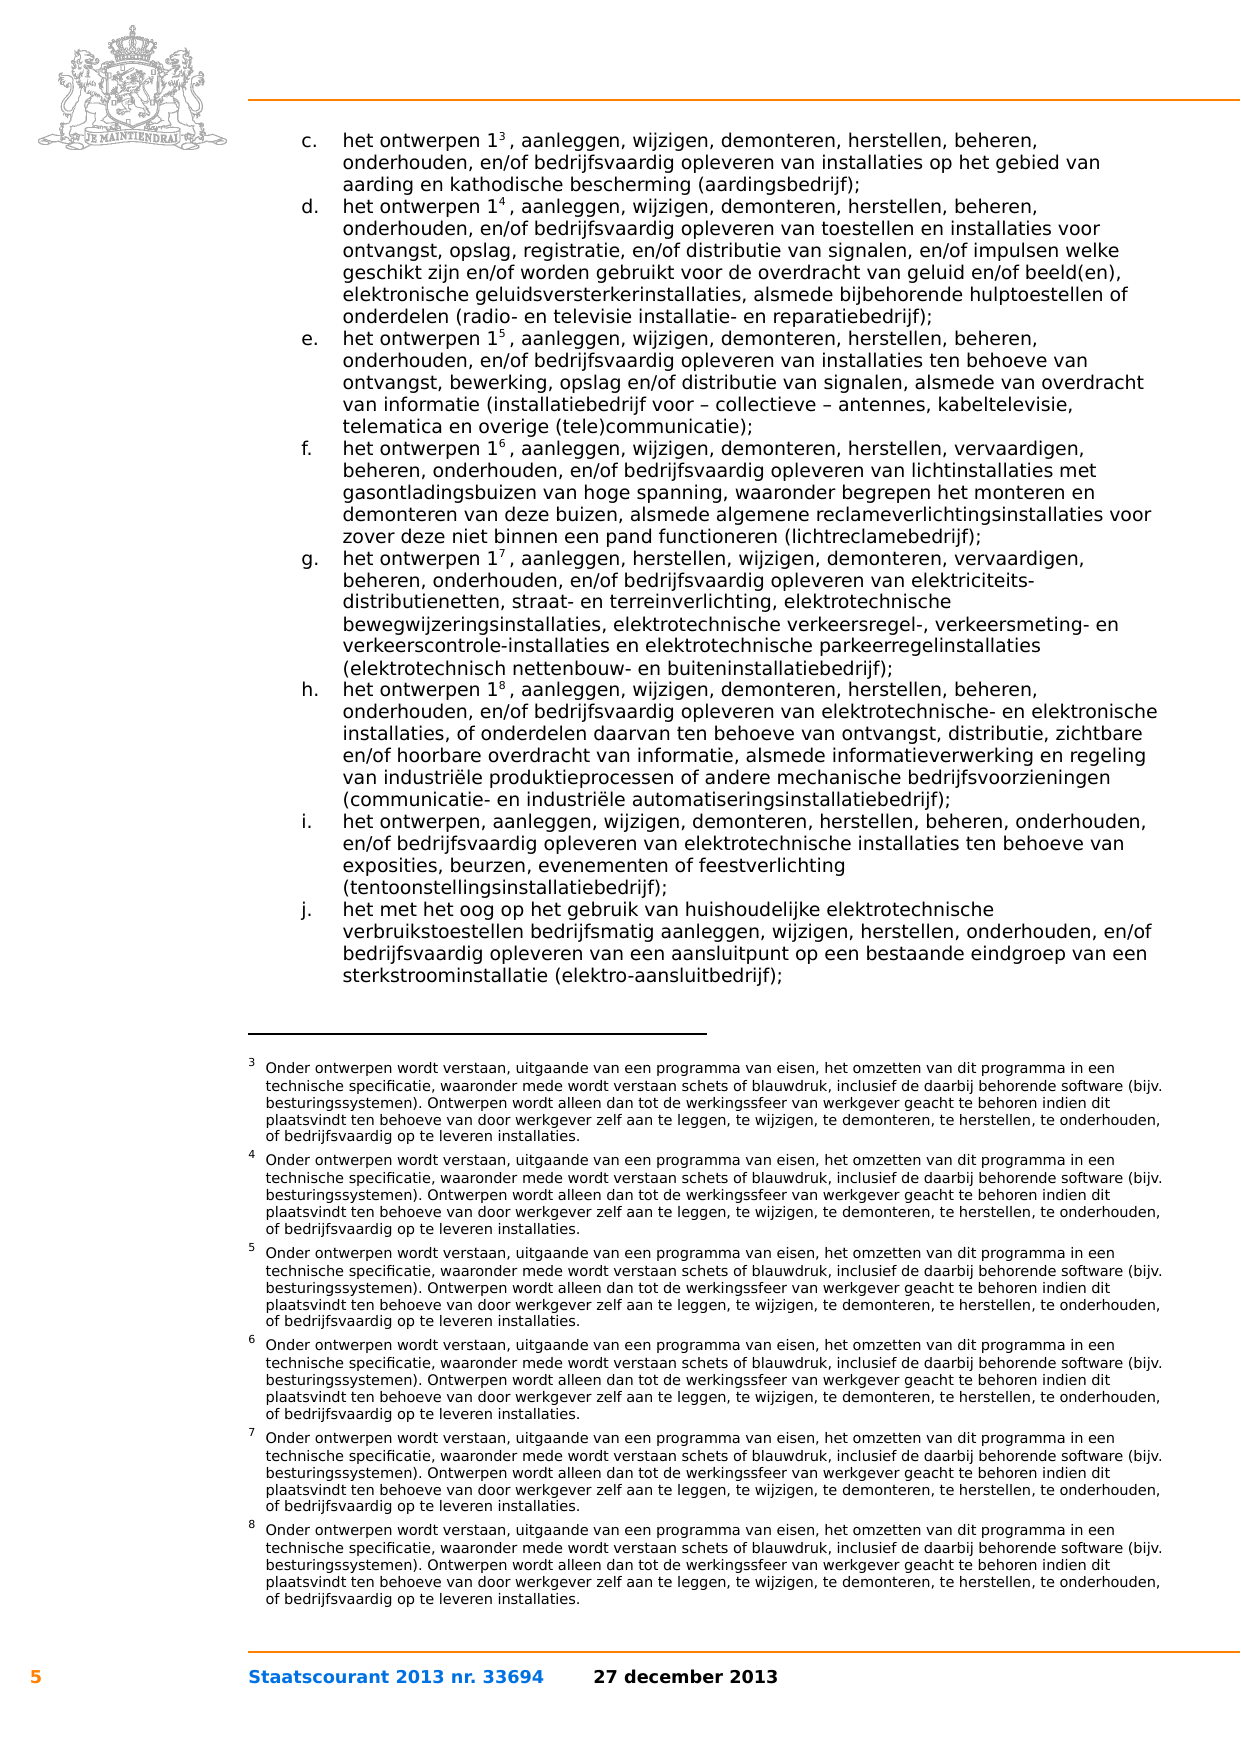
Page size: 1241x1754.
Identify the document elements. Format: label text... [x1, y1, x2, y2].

text d. het ontwerpen 1, aanleggen, wijzigen, demonteren, herstellen, beheren, onderhouden, en/of bedrijfsvaardig opleveren van toestellen en installaties voor ontvangst, opslag, registratie, en/of distributie van signalen, en/of impulsen welke geschikt zijn en/of worden gebruikt voor de overdracht van geluid en/of beeld(en), elektronische geluidsversterkerinstallaties, alsmede bijbehorende hulptoestellen of onderdelen (radio- en televisie installatie- en reparatiebedrijf); [301, 196, 1163, 328]
text h. het ontwerpen 1, aanleggen, wijzigen, demonteren, herstellen, beheren, onderhouden, en/of bedrijfsvaardig opleveren van elektrotechnische- en elektronische installaties, of onderdelen daarvan ten behoeve van ontvangst, distributie, zichtbare en/of hoorbare overdracht van informatie, alsmede informatieverwerking en regeling van industriële produktieprocessen of andere mechanische bedrijfsvoorzieningen (communicatie- en industriële automatiseringsinstallatiebedrijf); [301, 679, 1163, 811]
text Onder ontwerpen wordt verstaan, uitgaande van een programma van eisen, het omzetten van dit programma in een technische specificatie, waaronder mede wordt verstaan schets of blauwdruk, inclusief de daarbij behorende software (bijv. besturingssystemen). Ontwerpen wordt alleen dan tot de werkingssfeer van werkgever geacht te behoren indien dit plaatsvindt ten behoeve van door werkgever zelf aan te leggen, te wijzigen, te demonteren, te herstellen, te onderhouden, of bedrijfsvaardig op te leveren installaties. [248, 1056, 1163, 1145]
text f. het ontwerpen 1, aanleggen, wijzigen, demonteren, herstellen, vervaardigen, beheren, onderhouden, en/of bedrijfsvaardig opleveren van lichtinstallaties met gasontladingsbuizen van hoge spanning, waaronder begrepen het monteren en demonteren van deze buizen, alsmede algemene reclameverlichtingsinstallaties voor zover deze niet binnen een pand functioneren (lichtreclamebedrijf); [301, 438, 1163, 547]
text g. het ontwerpen 1, aanleggen, herstellen, wijzigen, demonteren, vervaardigen, beheren, onderhouden, en/of bedrijfsvaardig opleveren van elektriciteits-distributienetten, straat- en terreinverlichting, elektrotechnische bewegwijzeringsinstallaties, elektrotechnische verkeersregel-, verkeersmeting- en verkeerscontrole-installaties en elektrotechnische parkeerregelinstallaties (elektrotechnisch nettenbouw- en buiteninstallatiebedrijf); [301, 547, 1163, 679]
text Onder ontwerpen wordt verstaan, uitgaande van een programma van eisen, het omzetten van dit programma in een technische specificatie, waaronder mede wordt verstaan schets of blauwdruk, inclusief de daarbij behorende software (bijv. besturingssystemen). Ontwerpen wordt alleen dan tot de werkingssfeer van werkgever geacht te behoren indien dit plaatsvindt ten behoeve van door werkgever zelf aan te leggen, te wijzigen, te demonteren, te herstellen, te onderhouden, of bedrijfsvaardig op te leveren installaties. [248, 1241, 1163, 1330]
text Onder ontwerpen wordt verstaan, uitgaande van een programma van eisen, het omzetten van dit programma in een technische specificatie, waaronder mede wordt verstaan schets of blauwdruk, inclusief de daarbij behorende software (bijv. besturingssystemen). Ontwerpen wordt alleen dan tot de werkingssfeer van werkgever geacht te behoren indien dit plaatsvindt ten behoeve van door werkgever zelf aan te leggen, te wijzigen, te demonteren, te herstellen, te onderhouden, of bedrijfsvaardig op te leveren installaties. [248, 1148, 1163, 1238]
text c. het ontwerpen 1, aanleggen, wijzigen, demonteren, herstellen, beheren, onderhouden, en/of bedrijfsvaardig opleveren van installaties op het gebied van aarding en kathodische bescherming (aardingsbedrijf); [301, 130, 1163, 196]
text Onder ontwerpen wordt verstaan, uitgaande van een programma van eisen, het omzetten van dit programma in een technische specificatie, waaronder mede wordt verstaan schets of blauwdruk, inclusief de daarbij behorende software (bijv. besturingssystemen). Ontwerpen wordt alleen dan tot de werkingssfeer van werkgever geacht te behoren indien dit plaatsvindt ten behoeve van door werkgever zelf aan te leggen, te wijzigen, te demonteren, te herstellen, te onderhouden, of bedrijfsvaardig op te leveren installaties. [248, 1518, 1163, 1608]
text i. het ontwerpen, aanleggen, wijzigen, demonteren, herstellen, beheren, onderhouden, en/of bedrijfsvaardig opleveren van elektrotechnische installaties ten behoeve van exposities, beurzen, evenementen of feestverlichting (tentoonstellingsinstallatiebedrijf); [301, 811, 1163, 899]
text Onder ontwerpen wordt verstaan, uitgaande van een programma van eisen, het omzetten van dit programma in een technische specificatie, waaronder mede wordt verstaan schets of blauwdruk, inclusief de daarbij behorende software (bijv. besturingssystemen). Ontwerpen wordt alleen dan tot de werkingssfeer van werkgever geacht te behoren indien dit plaatsvindt ten behoeve van door werkgever zelf aan te leggen, te wijzigen, te demonteren, te herstellen, te onderhouden, of bedrijfsvaardig op te leveren installaties. [248, 1333, 1163, 1423]
text e. het ontwerpen 1, aanleggen, wijzigen, demonteren, herstellen, beheren, onderhouden, en/of bedrijfsvaardig opleveren van installaties ten behoeve van ontvangst, bewerking, opslag en/of distributie van signalen, alsmede van overdracht van informatie (installatiebedrijf voor – collectieve – antennes, kabeltelevisie, telematica en overige (tele)communicatie); [301, 328, 1163, 438]
text j. het met het oog op het gebruik van huishoudelijke elektrotechnische verbruikstoestellen bedrijfsmatig aanleggen, wijzigen, herstellen, onderhouden, en/of bedrijfsvaardig opleveren van een aansluitpunt op een bestaande eindgroep van een sterkstroominstallatie (elektro-aansluitbedrijf); [301, 899, 1163, 987]
picture [38, 25, 227, 150]
text Onder ontwerpen wordt verstaan, uitgaande van een programma van eisen, het omzetten van dit programma in een technische specificatie, waaronder mede wordt verstaan schets of blauwdruk, inclusief de daarbij behorende software (bijv. besturingssystemen). Ontwerpen wordt alleen dan tot de werkingssfeer van werkgever geacht te behoren indien dit plaatsvindt ten behoeve van door werkgever zelf aan te leggen, te wijzigen, te demonteren, te herstellen, te onderhouden, of bedrijfsvaardig op te leveren installaties. [248, 1426, 1163, 1515]
